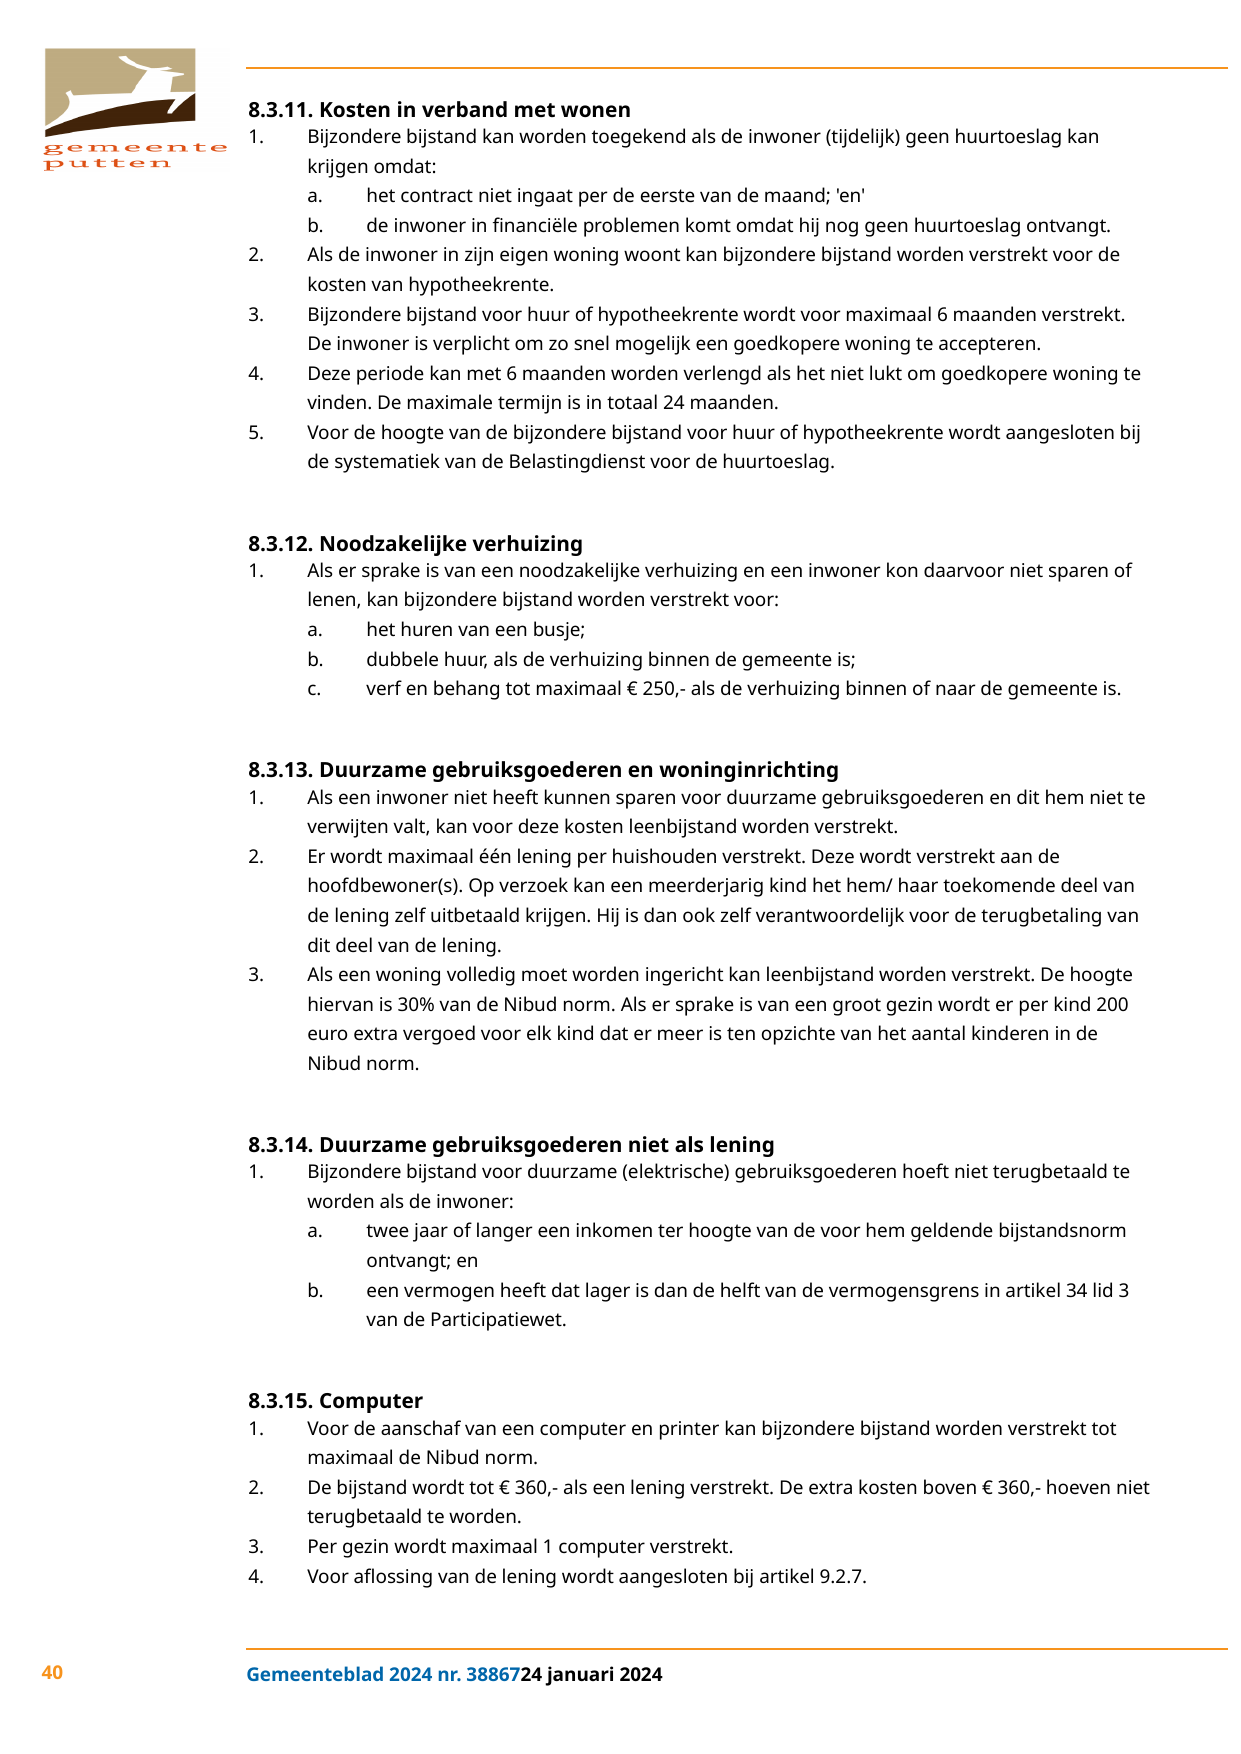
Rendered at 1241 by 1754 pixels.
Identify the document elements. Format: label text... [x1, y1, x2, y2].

list het contract niet ingaat per de eerste van de maand; 'en' [307, 182, 1152, 208]
list De bijstand wordt tot € 360,- als een lening verstrekt. De extra kosten boven € 360,- hoeven niet terugbetaald te worden. [248, 1474, 1152, 1529]
list Voor aflossing van de lening wordt aangesloten bij artikel 9.2.7. [248, 1563, 1152, 1588]
list Deze periode kan met 6 maanden worden verlengd als het niet lukt om goedkopere woning te vinden. De maximale termijn is in totaal 24 maanden. [248, 360, 1152, 415]
list Per gezin wordt maximaal 1 computer verstrekt. [248, 1533, 1152, 1559]
list Bijzondere bijstand voor huur of hypotheekrente wordt voor maximaal 6 maanden verstrekt. De inwoner is verplicht om zo snel mogelijk een goedkopere woning te accepteren. [248, 301, 1152, 356]
text 8.3.15. Computer [248, 1386, 1152, 1415]
list Als er sprake is van een noodzakelijke verhuizing en een inwoner kon daarvoor niet sparen of lenen, kan bijzondere bijstand worden verstrekt voor: [248, 557, 1152, 612]
list Als een woning volledig moet worden ingericht kan leenbijstand worden verstrekt. De hoogte hiervan is 30% van de Nibud norm. Als er sprake is van een groot gezin wordt er per kind 200 euro extra vergoed voor elk kind dat er meer is ten opzichte van het aantal kinderen in de Nibud norm. [248, 961, 1152, 1076]
text 8.3.11. Kosten in verband met wonen [248, 95, 1152, 123]
list de inwoner in financiële problemen komt omdat hij nog geen huurtoeslag ontvangt. [307, 212, 1152, 238]
list Als de inwoner in zijn eigen woning woont kan bijzondere bijstand worden verstrekt voor de kosten van hypotheekrente. [248, 242, 1152, 297]
list een vermogen heeft dat lager is dan de helft van de vermogensgrens in artikel 34 lid 3 van de Participatiewet. [307, 1277, 1152, 1332]
picture [41, 47, 231, 172]
list Bijzondere bijstand kan worden toegekend als de inwoner (tijdelijk) geen huurtoeslag kan krijgen omdat: [248, 123, 1152, 178]
text 8.3.13. Duurzame gebruiksgoederen en woninginrichting [248, 755, 1152, 784]
list dubbele huur, als de verhuizing binnen de gemeente is; [307, 646, 1152, 672]
list Als een inwoner niet heeft kunnen sparen voor duurzame gebruiksgoederen en dit hem niet te verwijten valt, kan voor deze kosten leenbijstand worden verstrekt. [248, 784, 1152, 839]
list Bijzondere bijstand voor duurzame (elektrische) gebruiksgoederen hoeft niet terugbetaald te worden als de inwoner: [248, 1158, 1152, 1214]
list Voor de hoogte van de bijzondere bijstand voor huur of hypotheekrente wordt aangesloten bij de systematiek van de Belastingdienst voor de huurtoeslag. [248, 419, 1152, 474]
text 8.3.12. Noodzakelijke verhuizing [248, 529, 1152, 557]
list twee jaar of langer een inkomen ter hoogte van de voor hem geldende bijstandsnorm ontvangt; en [307, 1218, 1152, 1273]
text 8.3.14. Duurzame gebruiksgoederen niet als lening [248, 1130, 1152, 1158]
list Voor de aanschaf van een computer en printer kan bijzondere bijstand worden verstrekt tot maximaal de Nibud norm. [248, 1415, 1152, 1470]
list verf en behang tot maximaal € 250,- als de verhuizing binnen of naar de gemeente is. [307, 675, 1152, 701]
list het huren van een busje; [307, 616, 1152, 642]
list Er wordt maximaal één lening per huishouden verstrekt. Deze wordt verstrekt aan de hoofdbewoner(s). Op verzoek kan een meerderjarig kind het hem/ haar toekomende deel van de lening zelf uitbetaald krijgen. Hij is dan ook zelf verantwoordelijk voor de terugbetaling van dit deel van de lening. [248, 843, 1152, 957]
